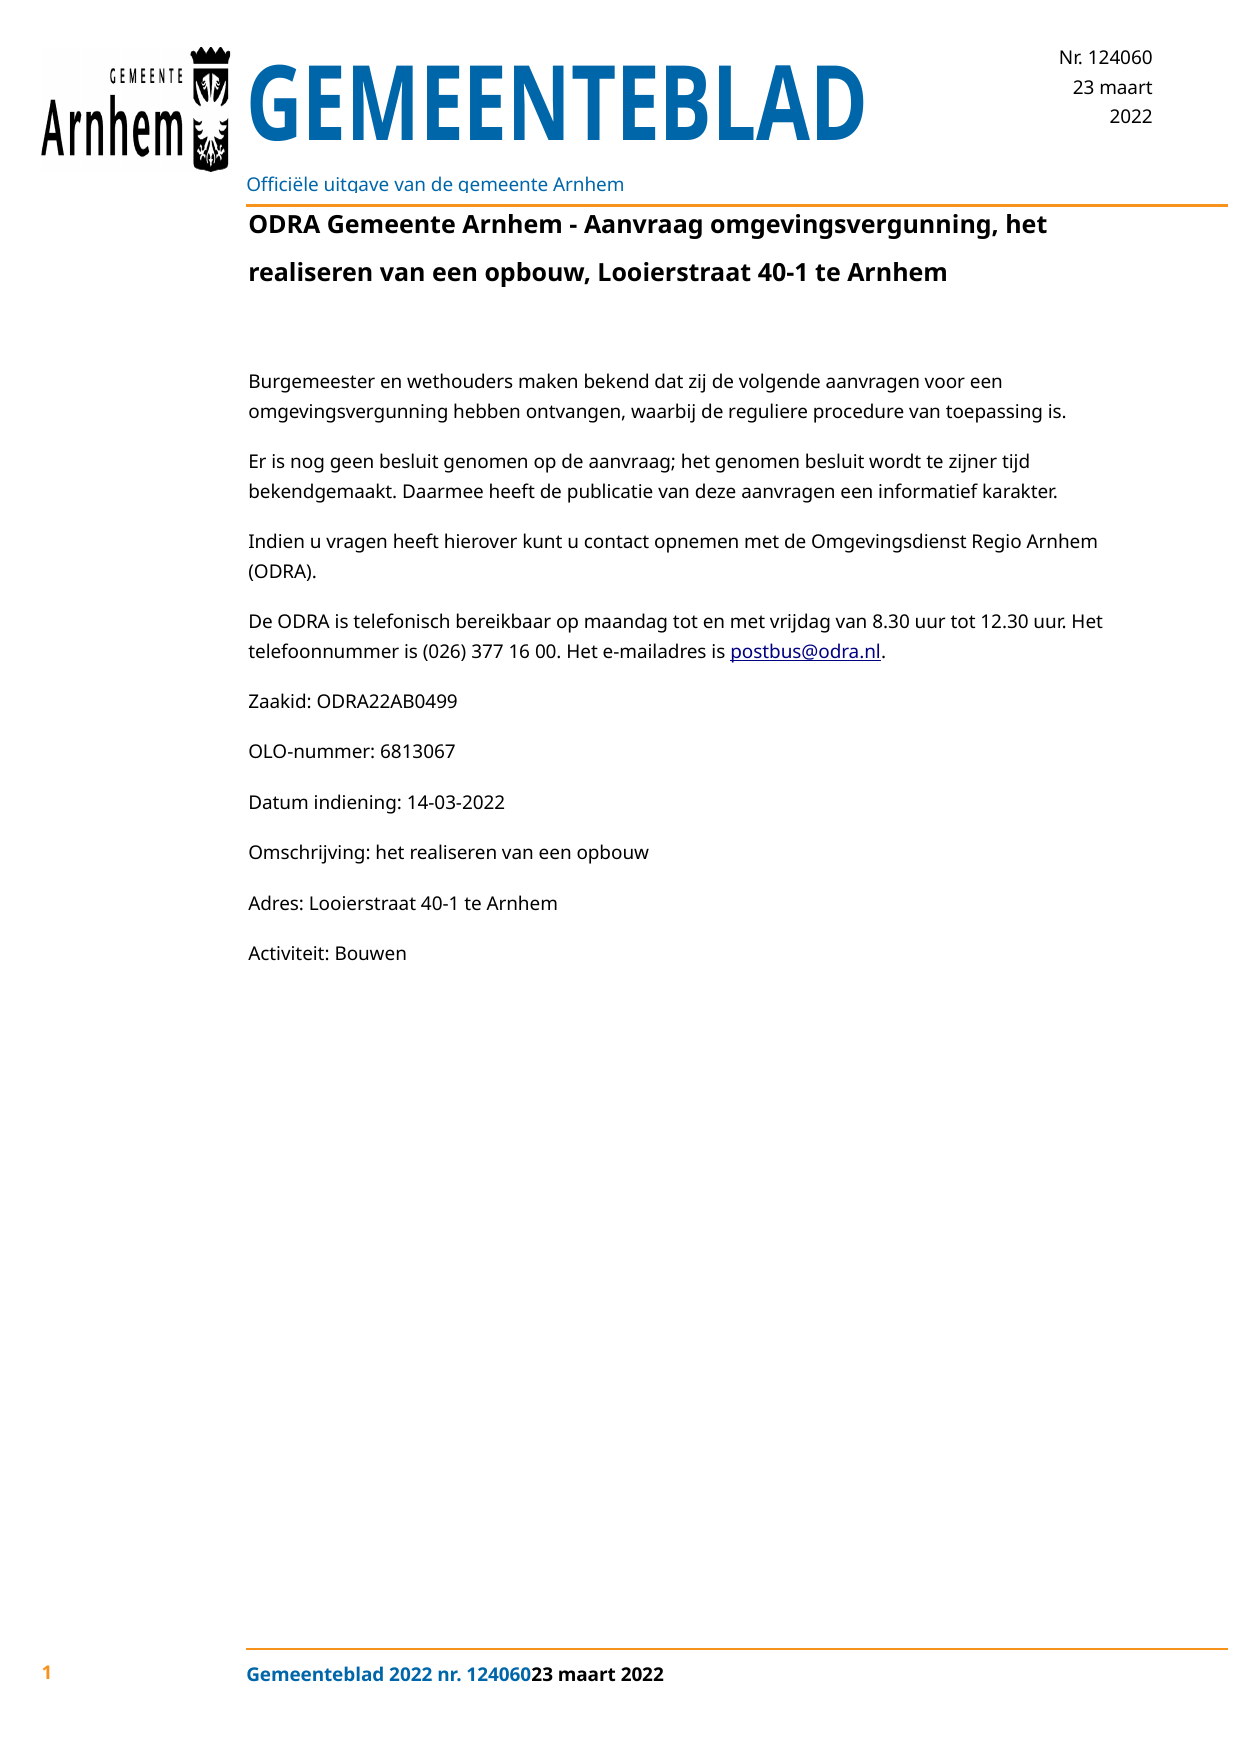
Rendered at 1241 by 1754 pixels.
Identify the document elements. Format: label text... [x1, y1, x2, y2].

picture [41, 47, 231, 172]
text ODRA Gemeente Arnhem - Aanvraag omgevingsvergunning, het realiseren van een opbouw, Looierstraat 40-1 te Arnhem [248, 207, 1152, 288]
text Er is nog geen besluit genomen op de aanvraag; het genomen besluit wordt te zijner tijd bekendgemaakt. Daarmee heeft de publicatie van deze aanvragen een informatief karakter. [248, 448, 1152, 504]
text Zaakid: ODRA22AB0499 [248, 688, 1152, 714]
text Indien u vragen heeft hierover kunt u contact opnemen met de Omgevingsdienst Regio Arnhem (ODRA). [248, 528, 1152, 584]
text Burgemeester en wethouders maken bekend dat zij de volgende aanvragen voor een omgevingsvergunning hebben ontvangen, waarbij de reguliere procedure van toepassing is. [248, 368, 1152, 424]
text Activiteit: Bouwen [248, 940, 1152, 966]
text Adres: Looierstraat 40-1 te Arnhem [248, 890, 1152, 916]
text OLO-nummer: 6813067 [248, 739, 1152, 764]
text De ODRA is telefonisch bereikbaar op maandag tot en met vrijdag van 8.30 uur tot 12.30 uur. Het telefoonnummer is (026) 377 16 00. Het e-mailadres is postbus@odra.nl. [248, 608, 1152, 664]
text Omschrijving: het realiseren van een opbouw [248, 839, 1152, 865]
text Datum indiening: 14-03-2022 [248, 789, 1152, 815]
